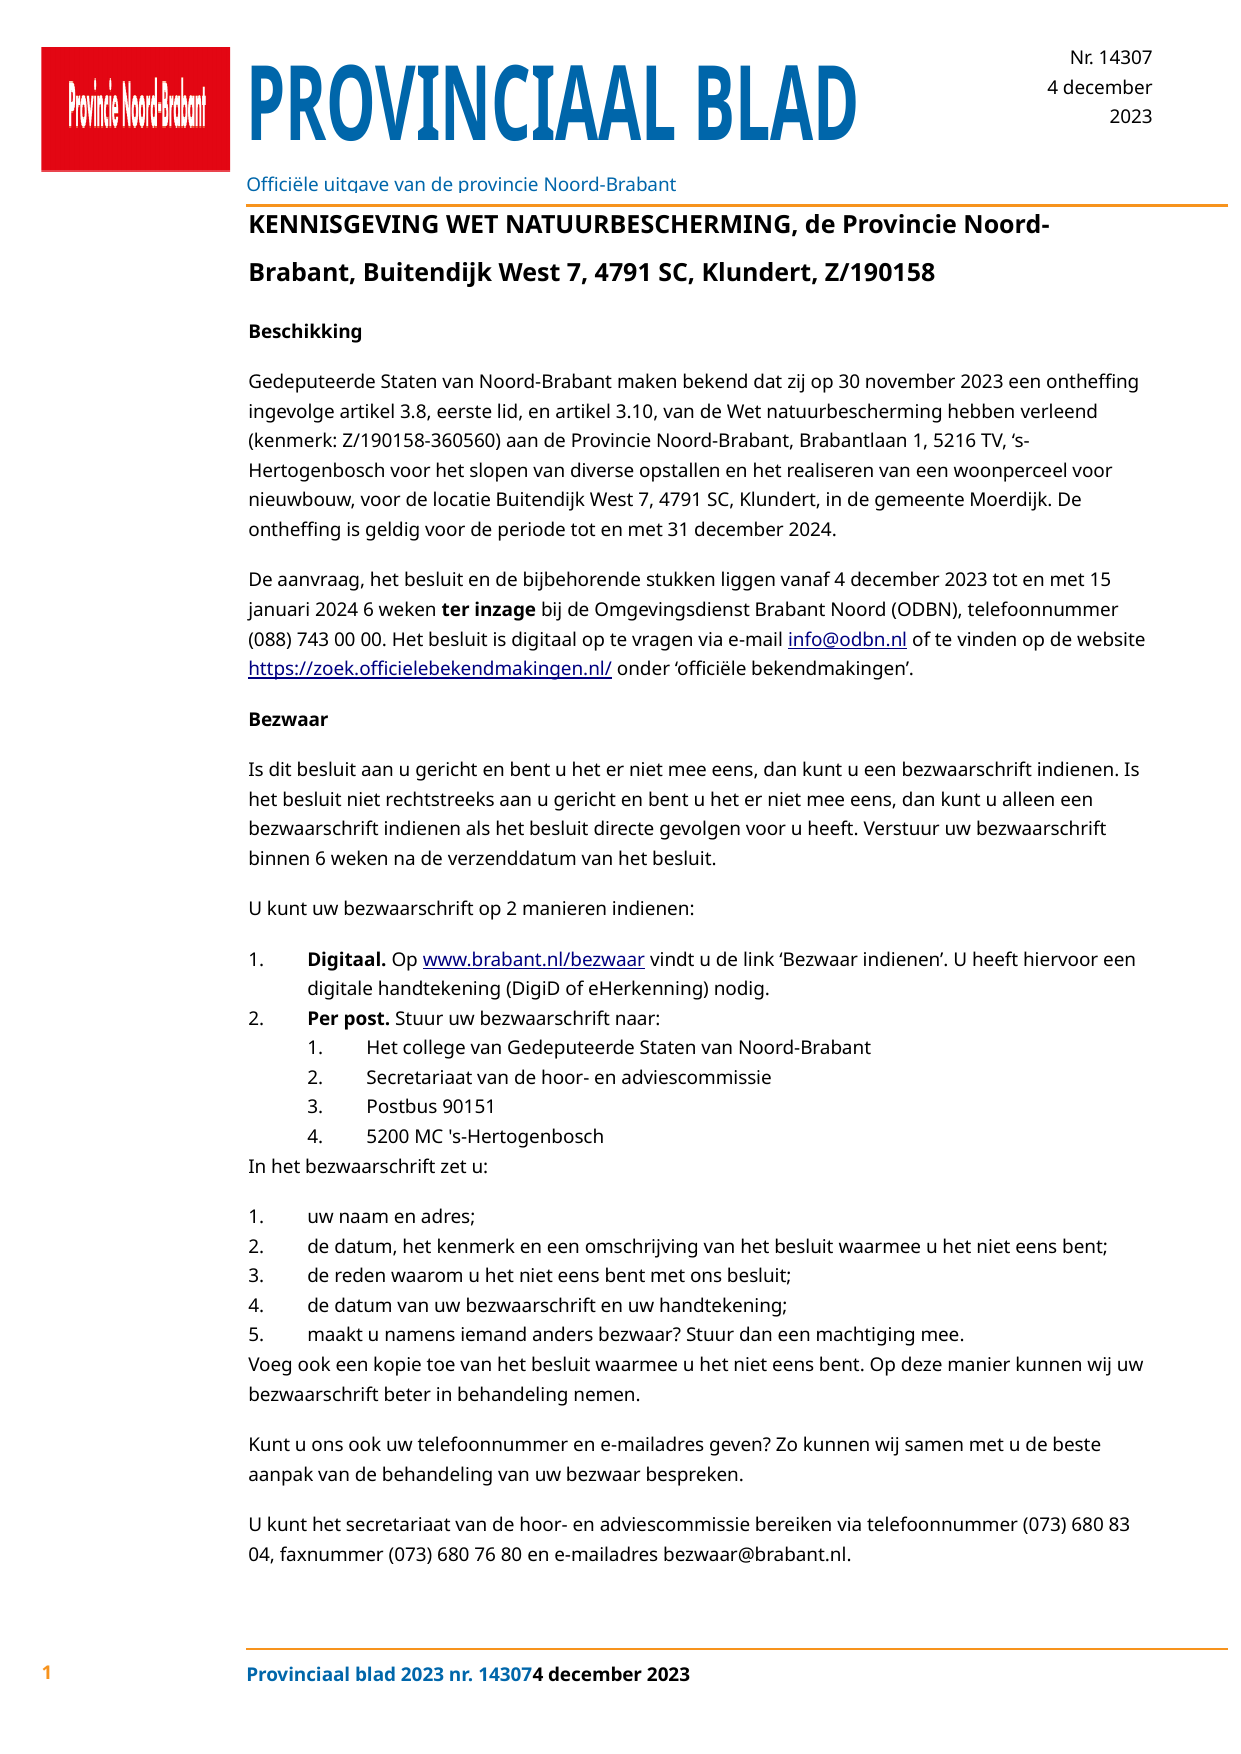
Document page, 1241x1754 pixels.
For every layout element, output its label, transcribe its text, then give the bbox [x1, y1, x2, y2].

text Is dit besluit aan u gericht en bent u het er niet mee eens, dan kunt u een bezwaarschrift indienen. Is het besluit niet rechtstreeks aan u gericht en bent u het er niet mee eens, dan kunt u alleen een bezwaarschrift indienen als het besluit directe gevolgen voor u heeft. Verstuur uw bezwaarschrift binnen 6 weken na de verzenddatum van het besluit. [248, 756, 1152, 871]
list Secretariaat van de hoor- en adviescommissie [307, 1064, 1152, 1090]
text Voeg ook een kopie toe van het besluit waarmee u het niet eens bent. Op deze manier kunnen wij uw bezwaarschrift beter in behandeling nemen. [248, 1351, 1152, 1407]
list Postbus 90151 [307, 1094, 1152, 1119]
text U kunt het secretariaat van de hoor- en adviescommissie bereiken via telefoonnummer (073) 680 83 04, faxnummer (073) 680 76 80 en e-mailadres bezwaar@brabant.nl. [248, 1511, 1152, 1567]
list maakt u namens iemand anders bezwaar? Stuur dan een machtiging mee. [248, 1322, 1152, 1347]
list 5200 MC 's‑Hertogenbosch [307, 1123, 1152, 1149]
text In het bezwaarschrift zet u: [248, 1153, 1152, 1179]
picture [41, 47, 231, 172]
text KENNISGEVING WET NATUURBESCHERMING, de Provincie Noord-Brabant, Buitendijk West 7, 4791 SC, Klundert, Z/190158 [248, 207, 1152, 288]
list Per post. Stuur uw bezwaarschrift naar: [248, 1005, 1152, 1031]
list Het college van Gedeputeerde Staten van Noord-Brabant [307, 1034, 1152, 1060]
text U kunt uw bezwaarschrift op 2 manieren indienen: [248, 895, 1152, 921]
list uw naam en adres; [248, 1203, 1152, 1229]
list Digitaal. Op www.brabant.nl/bezwaar vindt u de link ‘Bezwaar indienen’. U heeft hiervoor een digitale handtekening (DigiD of eHerkenning) nodig. [248, 946, 1152, 1001]
text Bezwaar [248, 706, 1152, 732]
text Beschikking [248, 318, 1152, 344]
list de reden waarom u het niet eens bent met ons besluit; [248, 1262, 1152, 1288]
list de datum van uw bezwaarschrift en uw handtekening; [248, 1292, 1152, 1318]
text Kunt u ons ook uw telefoonnummer en e-mailadres geven? Zo kunnen wij samen met u de beste aanpak van de behandeling van uw bezwaar bespreken. [248, 1431, 1152, 1487]
list de datum, het kenmerk en een omschrijving van het besluit waarmee u het niet eens bent; [248, 1233, 1152, 1259]
text De aanvraag, het besluit en de bijbehorende stukken liggen vanaf 4 december 2023 tot en met 15 januari 2024 6 weken ter inzage bij de Omgevingsdienst Brabant Noord (ODBN), telefoonnummer (088) 743 00 00. Het besluit is digitaal op te vragen via e-mail info@odbn.nl of te vinden op de website https://zoek.officielebekendmakingen.nl/ onder ‘officiële bekendmakingen’. [248, 567, 1152, 681]
text Gedeputeerde Staten van Noord-Brabant maken bekend dat zij op 30 november 2023 een ontheffing ingevolge artikel 3.8, eerste lid, en artikel 3.10, van de Wet natuurbescherming hebben verleend (kenmerk: Z/190158-360560) aan de Provincie Noord-Brabant, Brabantlaan 1, 5216 TV, ‘s-Hertogenbosch voor het slopen van diverse opstallen en het realiseren van een woonperceel voor nieuwbouw, voor de locatie Buitendijk West 7, 4791 SC, Klundert, in de gemeente Moerdijk. De ontheffing is geldig voor de periode tot en met 31 december 2024. [248, 368, 1152, 542]
